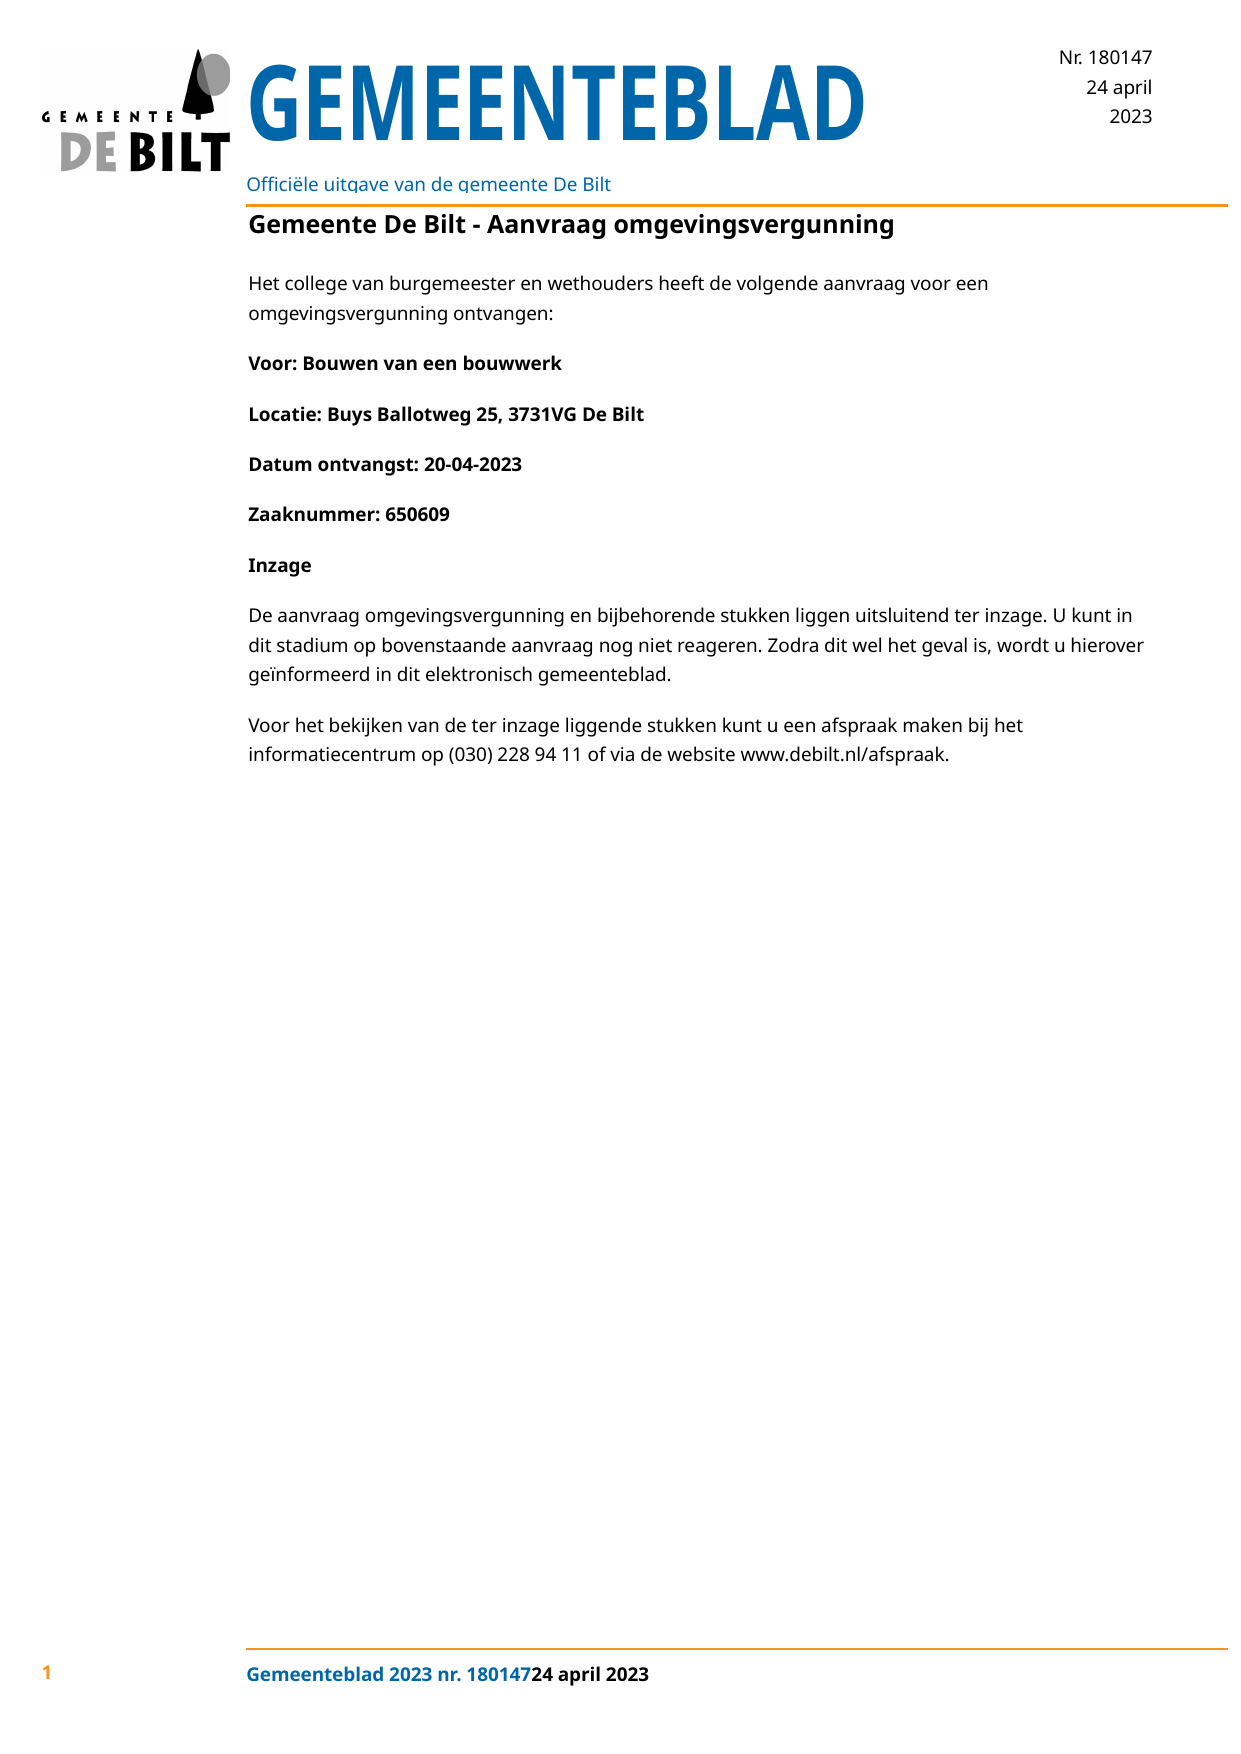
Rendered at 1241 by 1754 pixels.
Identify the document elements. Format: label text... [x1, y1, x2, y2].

text Inzage [248, 552, 1152, 578]
picture [41, 47, 231, 172]
text Voor: Bouwen van een bouwwerk [248, 350, 1152, 376]
text Het college van burgemeester en wethouders heeft de volgende aanvraag voor een omgevingsvergunning ontvangen: [248, 270, 1152, 326]
text Locatie: Buys Ballotweg 25, 3731VG De Bilt [248, 401, 1152, 426]
text De aanvraag omgevingsvergunning en bijbehorende stukken liggen uitsluitend ter inzage. U kunt in dit stadium op bovenstaande aanvraag nog niet reageren. Zodra dit wel het geval is, wordt u hierover geïnformeerd in dit elektronisch gemeenteblad. [248, 602, 1152, 687]
text Gemeente De Bilt - Aanvraag omgevingsvergunning [248, 207, 1152, 241]
text Datum ontvangst: 20-04-2023 [248, 451, 1152, 477]
text Voor het bekijken van de ter inzage liggende stukken kunt u een afspraak maken bij het informatiecentrum op (030) 228 94 11 of via de website www.debilt.nl/afspraak. [248, 712, 1152, 767]
text Zaaknummer: 650609 [248, 502, 1152, 527]
